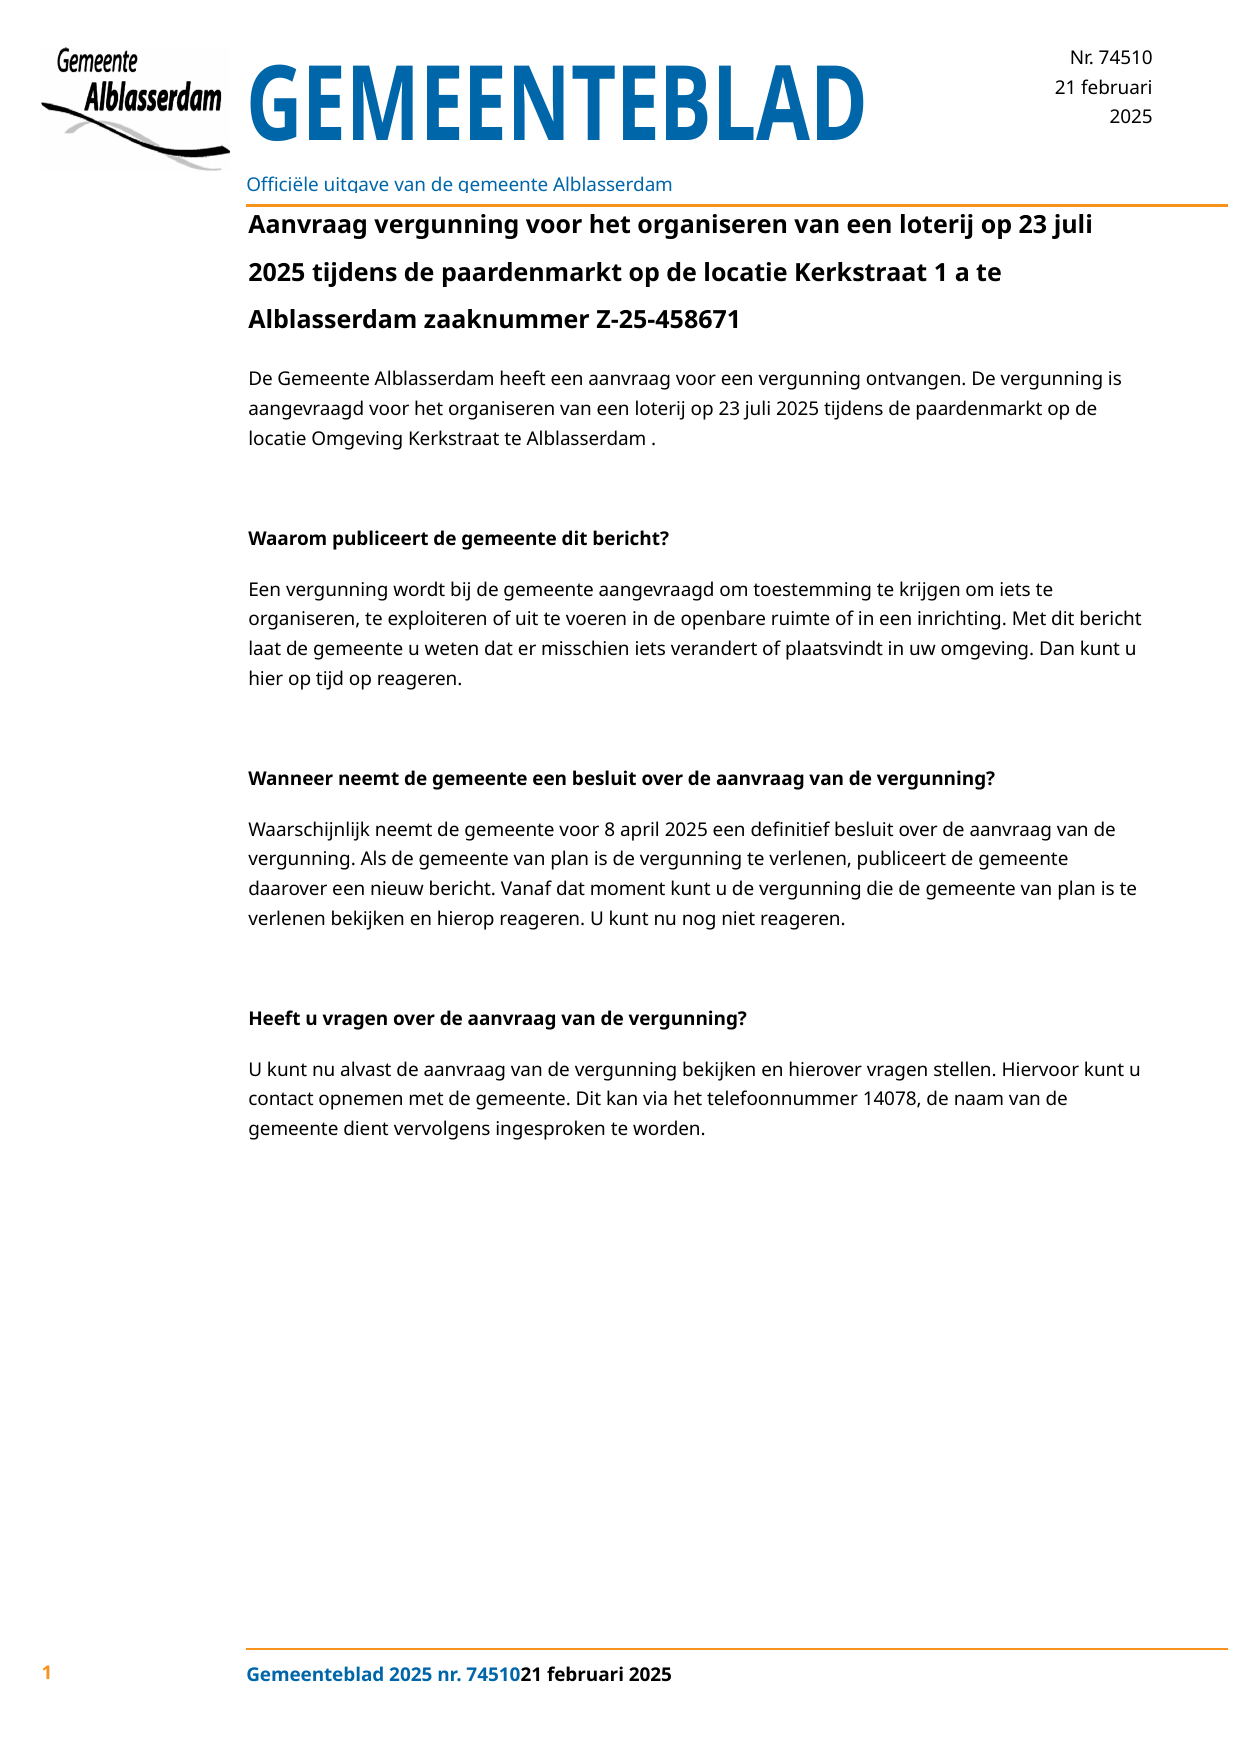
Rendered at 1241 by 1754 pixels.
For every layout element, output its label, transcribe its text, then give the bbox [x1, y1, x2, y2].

text De Gemeente Alblasserdam heeft een aanvraag voor een vergunning ontvangen. De vergunning is aangevraagd voor het organiseren van een loterij op 23 juli 2025 tijdens de paardenmarkt op de locatie Omgeving Kerkstraat te Alblasserdam . [248, 366, 1152, 450]
text Aanvraag vergunning voor het organiseren van een loterij op 23 juli 2025 tijdens de paardenmarkt op de locatie Kerkstraat 1 a te Alblasserdam zaaknummer Z-25-458671 [248, 207, 1152, 336]
text Een vergunning wordt bij de gemeente aangevraagd om toestemming te krijgen om iets te organiseren, te exploiteren of uit te voeren in de openbare ruimte of in een inrichting. Met dit bericht laat de gemeente u weten dat er misschien iets verandert of plaatsvindt in uw omgeving. Dan kunt u hier op tijd op reageren. [248, 576, 1152, 690]
picture [41, 47, 231, 172]
text U kunt nu alvast de aanvraag van de vergunning bekijken en hierover vragen stellen. Hiervoor kunt u contact opnemen met de gemeente. Dit kan via het telefoonnummer 14078, de naam van de gemeente dient vervolgens ingesproken te worden. [248, 1056, 1152, 1141]
text Waarom publiceert de gemeente dit bericht? [248, 526, 1152, 551]
text Heeft u vragen over de aanvraag van de vergunning? [248, 1006, 1152, 1031]
text Waarschijnlijk neemt de gemeente voor 8 april 2025 een definitief besluit over de aanvraag van de vergunning. Als de gemeente van plan is de vergunning te verlenen, publiceert de gemeente daarover een nieuw bericht. Vanaf dat moment kunt u de vergunning die de gemeente van plan is te verlenen bekijken en hierop reageren. U kunt nu nog niet reageren. [248, 816, 1152, 930]
text Wanneer neemt de gemeente een besluit over de aanvraag van de vergunning? [248, 766, 1152, 791]
